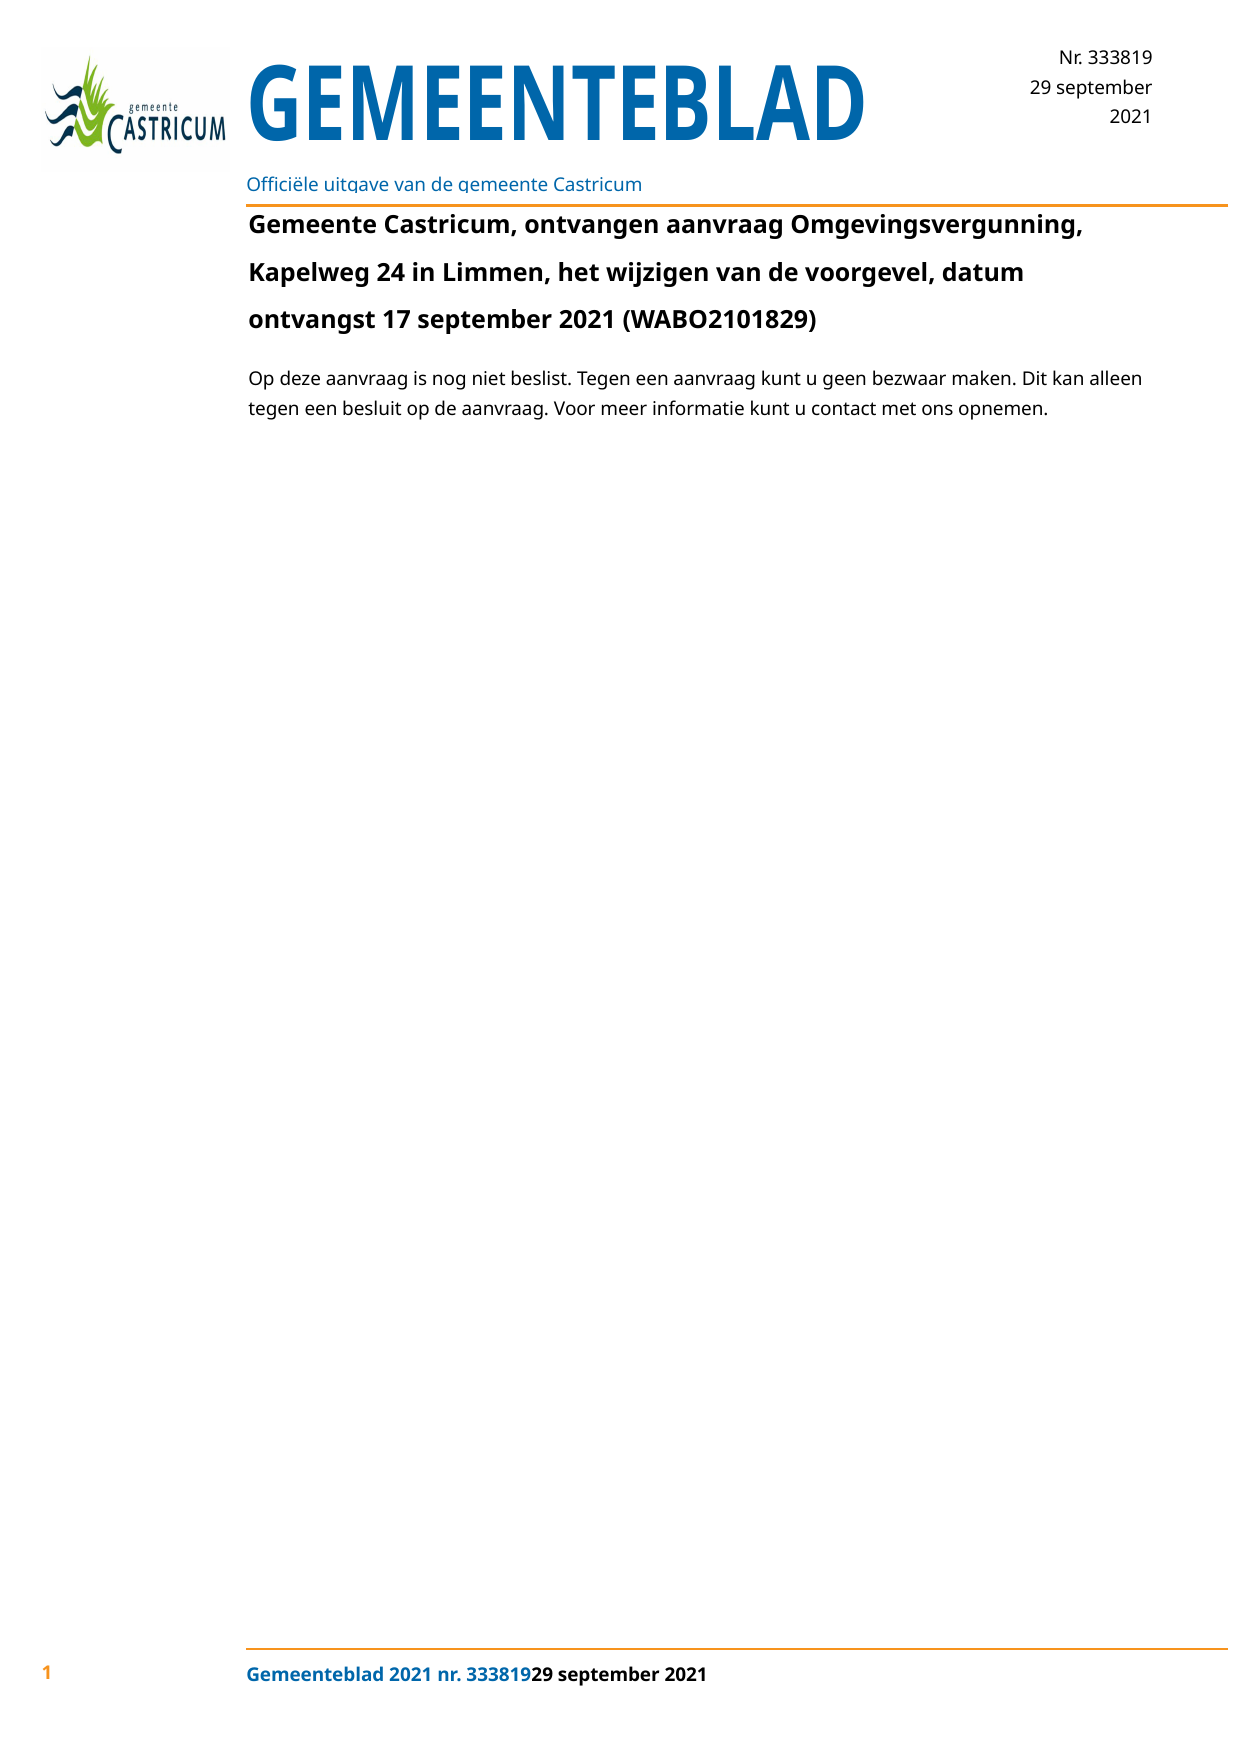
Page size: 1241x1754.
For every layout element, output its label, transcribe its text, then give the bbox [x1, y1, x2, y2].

text Gemeente Castricum, ontvangen aanvraag Omgevingsvergunning, Kapelweg 24 in Limmen, het wijzigen van de voorgevel, datum ontvangst 17 september 2021 (WABO2101829) [248, 207, 1152, 336]
text Op deze aanvraag is nog niet beslist. Tegen een aanvraag kunt u geen bezwaar maken. Dit kan alleen tegen een besluit op de aanvraag. Voor meer informatie kunt u contact met ons opnemen. [248, 366, 1152, 421]
picture [41, 47, 231, 172]
